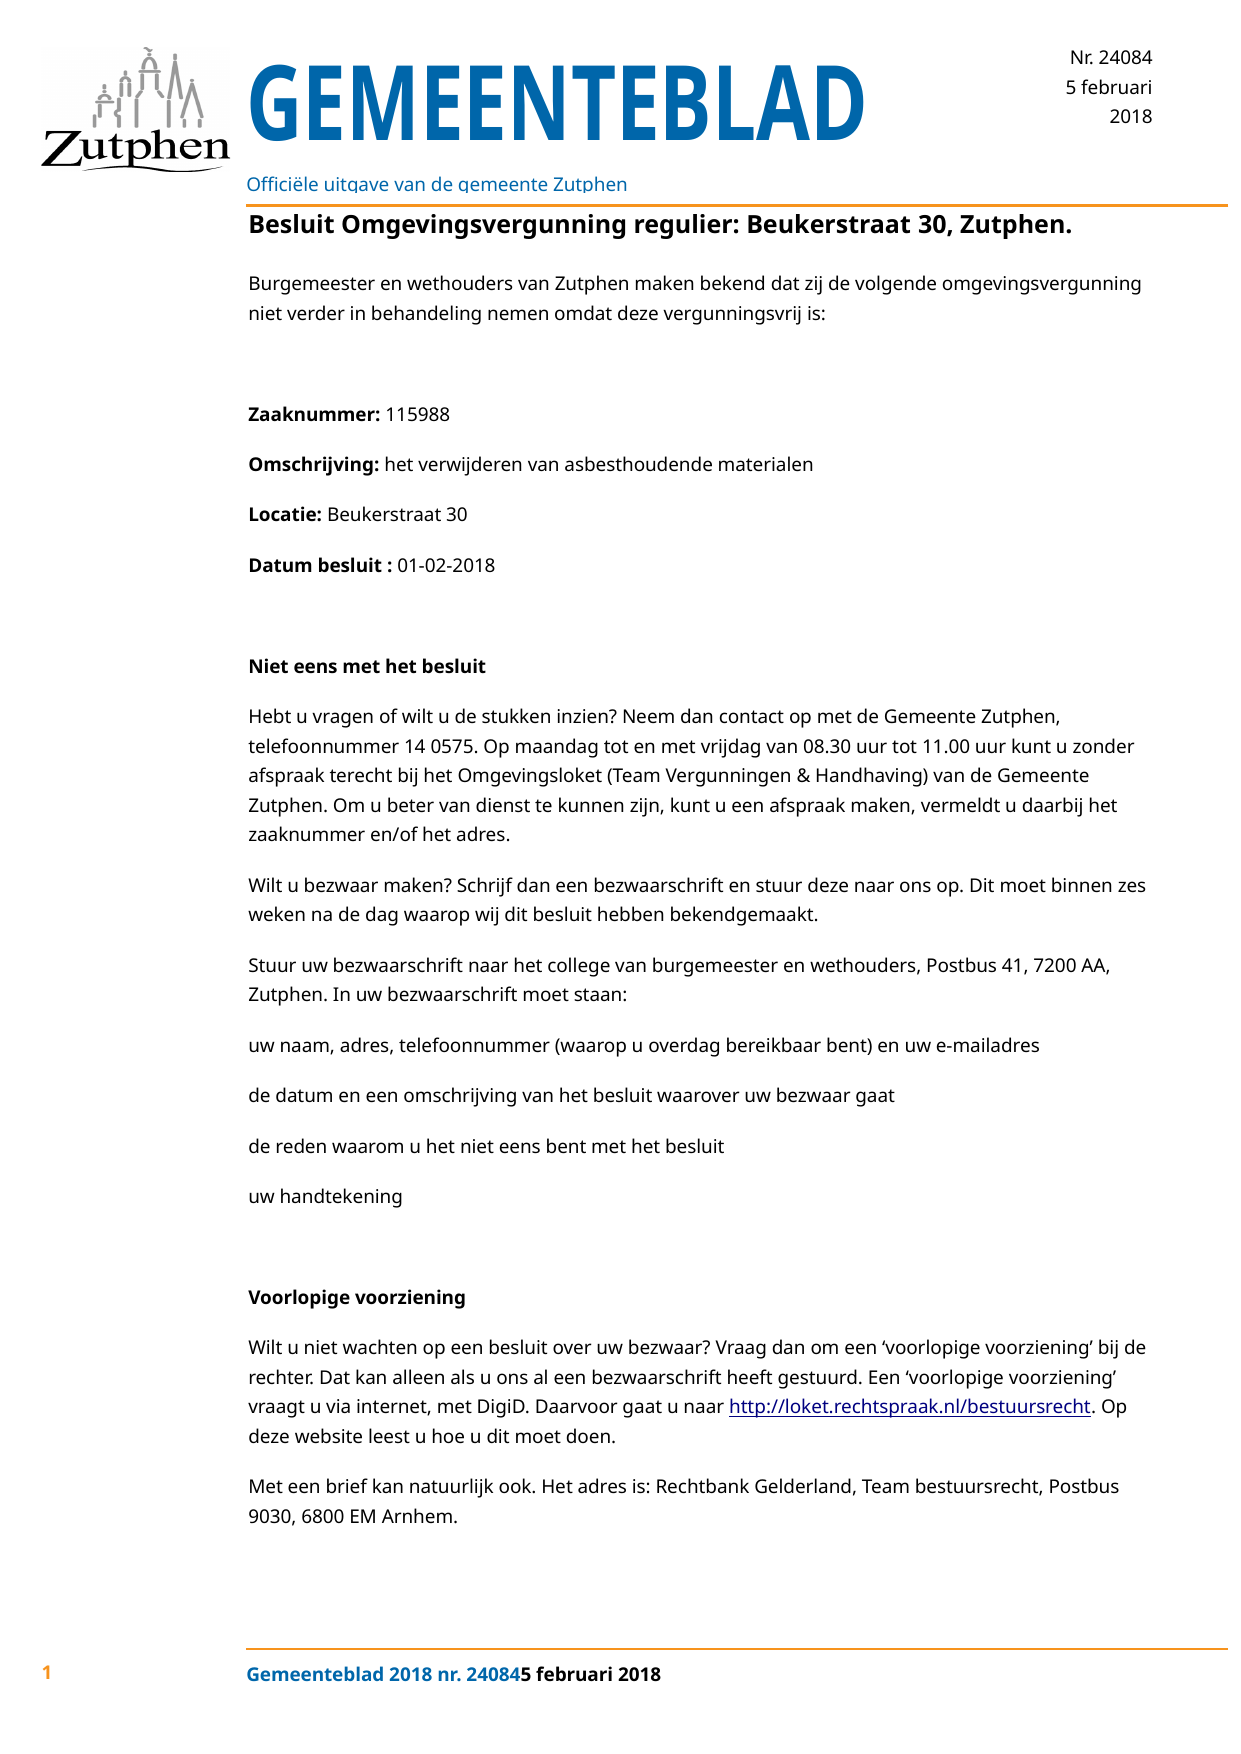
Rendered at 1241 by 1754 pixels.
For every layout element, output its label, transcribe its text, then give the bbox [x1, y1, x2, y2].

text Stuur uw bezwaarschrift naar het college van burgemeester en wethouders, Postbus 41, 7200 AA, Zutphen. In uw bezwaarschrift moet staan: [248, 952, 1152, 1007]
text Hebt u vragen of wilt u de stukken inzien? Neem dan contact op met de Gemeente Zutphen, telefoonnummer 14 0575. Op maandag tot en met vrijdag van 08.30 uur tot 11.00 uur kunt u zonder afspraak terecht bij het Omgevingsloket (Team Vergunningen & Handhaving) van de Gemeente Zutphen. Om u beter van dienst te kunnen zijn, kunt u een afspraak maken, vermeldt u daarbij het zaaknummer en/of het adres. [248, 703, 1152, 847]
text Met een brief kan natuurlijk ook. Het adres is: Rechtbank Gelderland, Team bestuursrecht, Postbus 9030, 6800 EM Arnhem. [248, 1474, 1152, 1529]
text Zaaknummer: 115988 [248, 401, 1152, 426]
text Wilt u bezwaar maken? Schrijf dan een bezwaarschrift en stuur deze naar ons op. Dit moet binnen zes weken na de dag waarop wij dit besluit hebben bekendgemaakt. [248, 872, 1152, 927]
text Voorlopige voorziening [248, 1284, 1152, 1310]
text uw naam, adres, telefoonnummer (waarop u overdag bereikbaar bent) en uw e-mailadres [248, 1032, 1152, 1058]
text Locatie: Beukerstraat 30 [248, 502, 1152, 527]
text Niet eens met het besluit [248, 653, 1152, 678]
text de reden waarom u het niet eens bent met het besluit [248, 1133, 1152, 1158]
picture [41, 47, 231, 172]
text de datum en een omschrijving van het besluit waarover uw bezwaar gaat [248, 1082, 1152, 1108]
text Omschrijving: het verwijderen van asbesthoudende materialen [248, 451, 1152, 477]
text Burgemeester en wethouders van Zutphen maken bekend dat zij de volgende omgevingsvergunning niet verder in behandeling nemen omdat deze vergunningsvrij is: [248, 270, 1152, 326]
text Datum besluit : 01-02-2018 [248, 552, 1152, 578]
text Besluit Omgevingsvergunning regulier: Beukerstraat 30, Zutphen. [248, 207, 1152, 241]
text uw handtekening [248, 1183, 1152, 1209]
text Wilt u niet wachten op een besluit over uw bezwaar? Vraag dan om een ‘voorlopige voorziening’ bij de rechter. Dat kan alleen als u ons al een bezwaarschrift heeft gestuurd. Een ‘voorlopige voorziening’ vraagt u via internet, met DigiD. Daarvoor gaat u naar http://loket.rechtspraak.nl/bestuursrecht. Op deze website leest u hoe u dit moet doen. [248, 1334, 1152, 1449]
